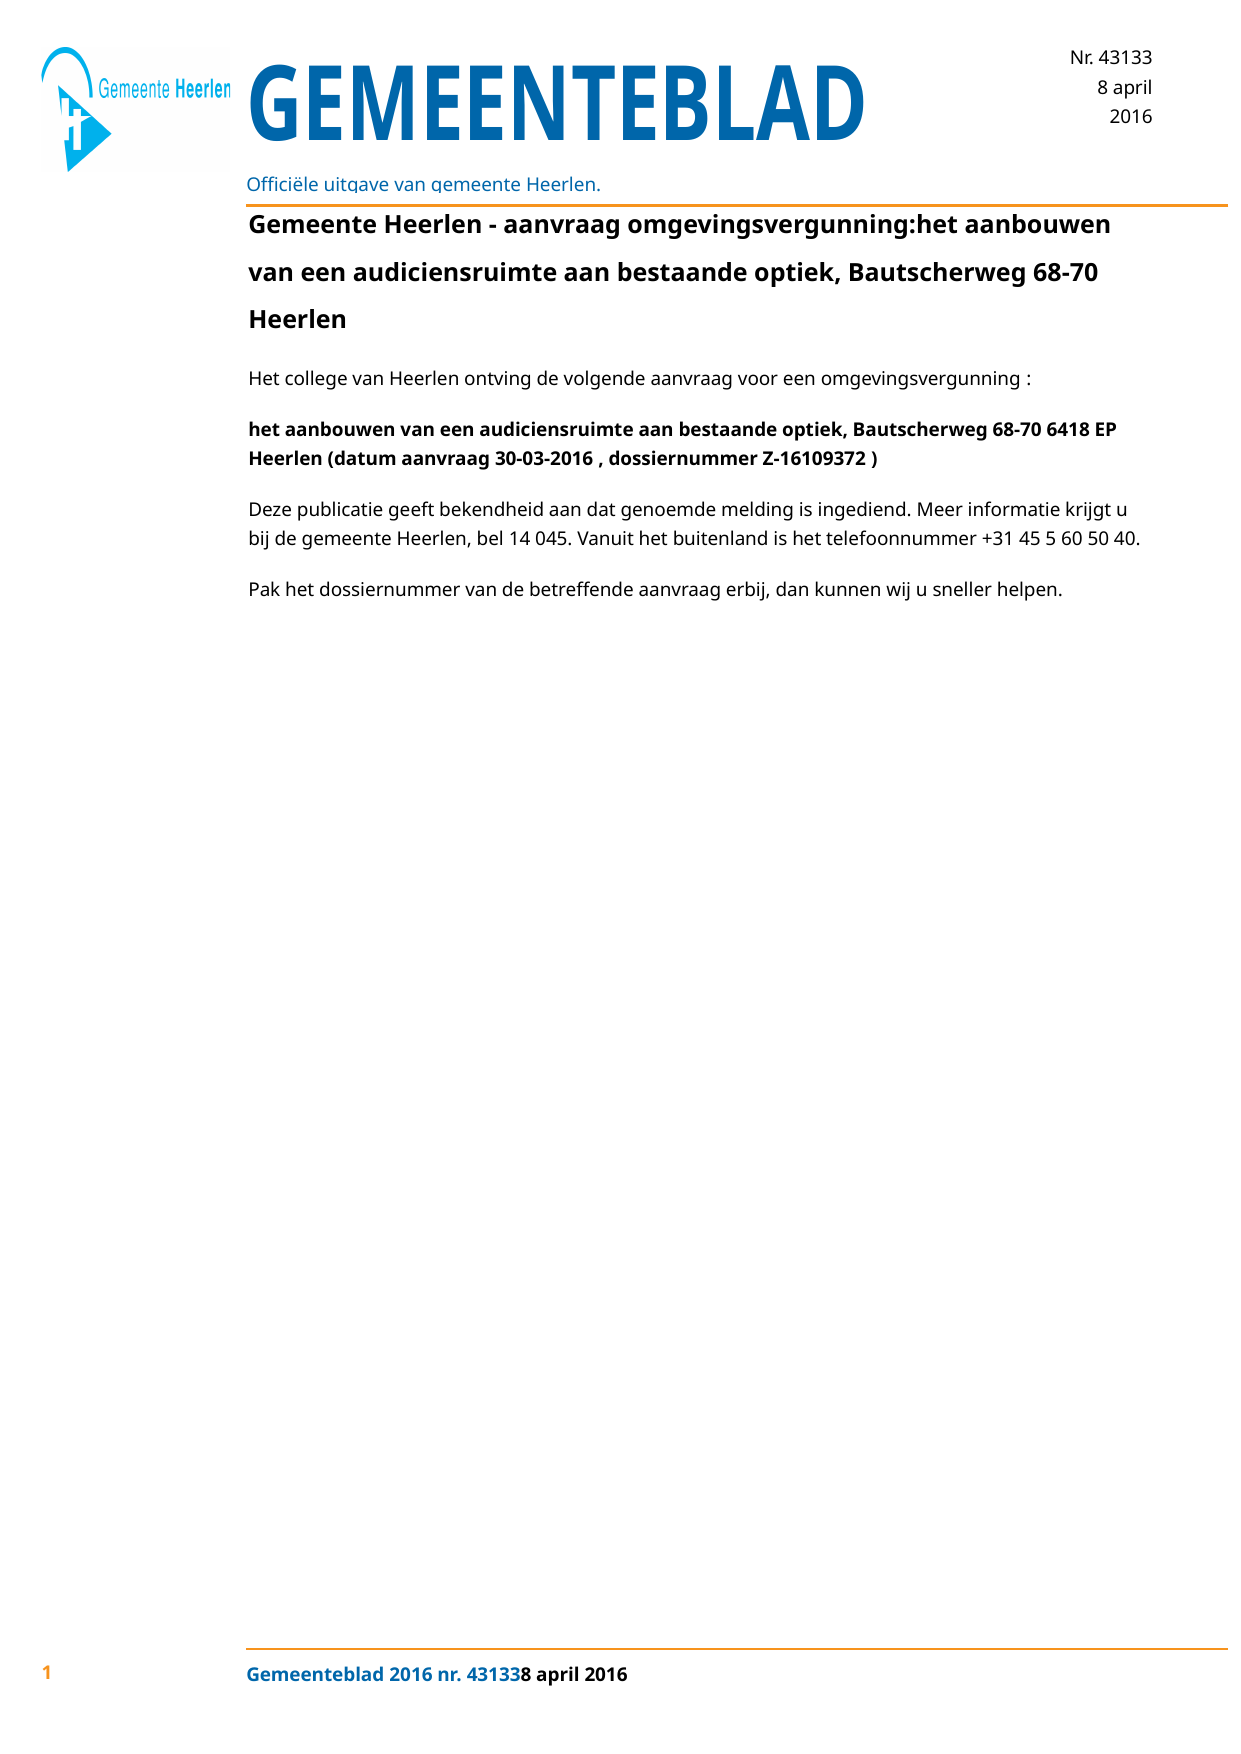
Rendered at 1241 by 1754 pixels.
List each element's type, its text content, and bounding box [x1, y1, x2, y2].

text Gemeente Heerlen - aanvraag omgevingsvergunning:het aanbouwen van een audiciensruimte aan bestaande optiek, Bautscherweg 68-70 Heerlen [248, 207, 1152, 336]
picture [41, 47, 58, 70]
picture [41, 47, 231, 172]
text het aanbouwen van een audiciensruimte aan bestaande optiek, Bautscherweg 68-70 6418 EP Heerlen (datum aanvraag 30-03-2016 , dossiernummer Z-16109372 ) [248, 416, 1152, 471]
text Het college van Heerlen ontving de volgende aanvraag voor een omgevingsvergunning : [248, 366, 1152, 391]
text Pak het dossiernummer van de betreffende aanvraag erbij, dan kunnen wij u sneller helpen. [248, 576, 1152, 602]
text Deze publicatie geeft bekendheid aan dat genoemde melding is ingediend. Meer informatie krijgt u bij de gemeente Heerlen, bel 14 045. Vanuit het buitenland is het telefoonnummer +31 45 5 60 50 40. [248, 496, 1152, 551]
